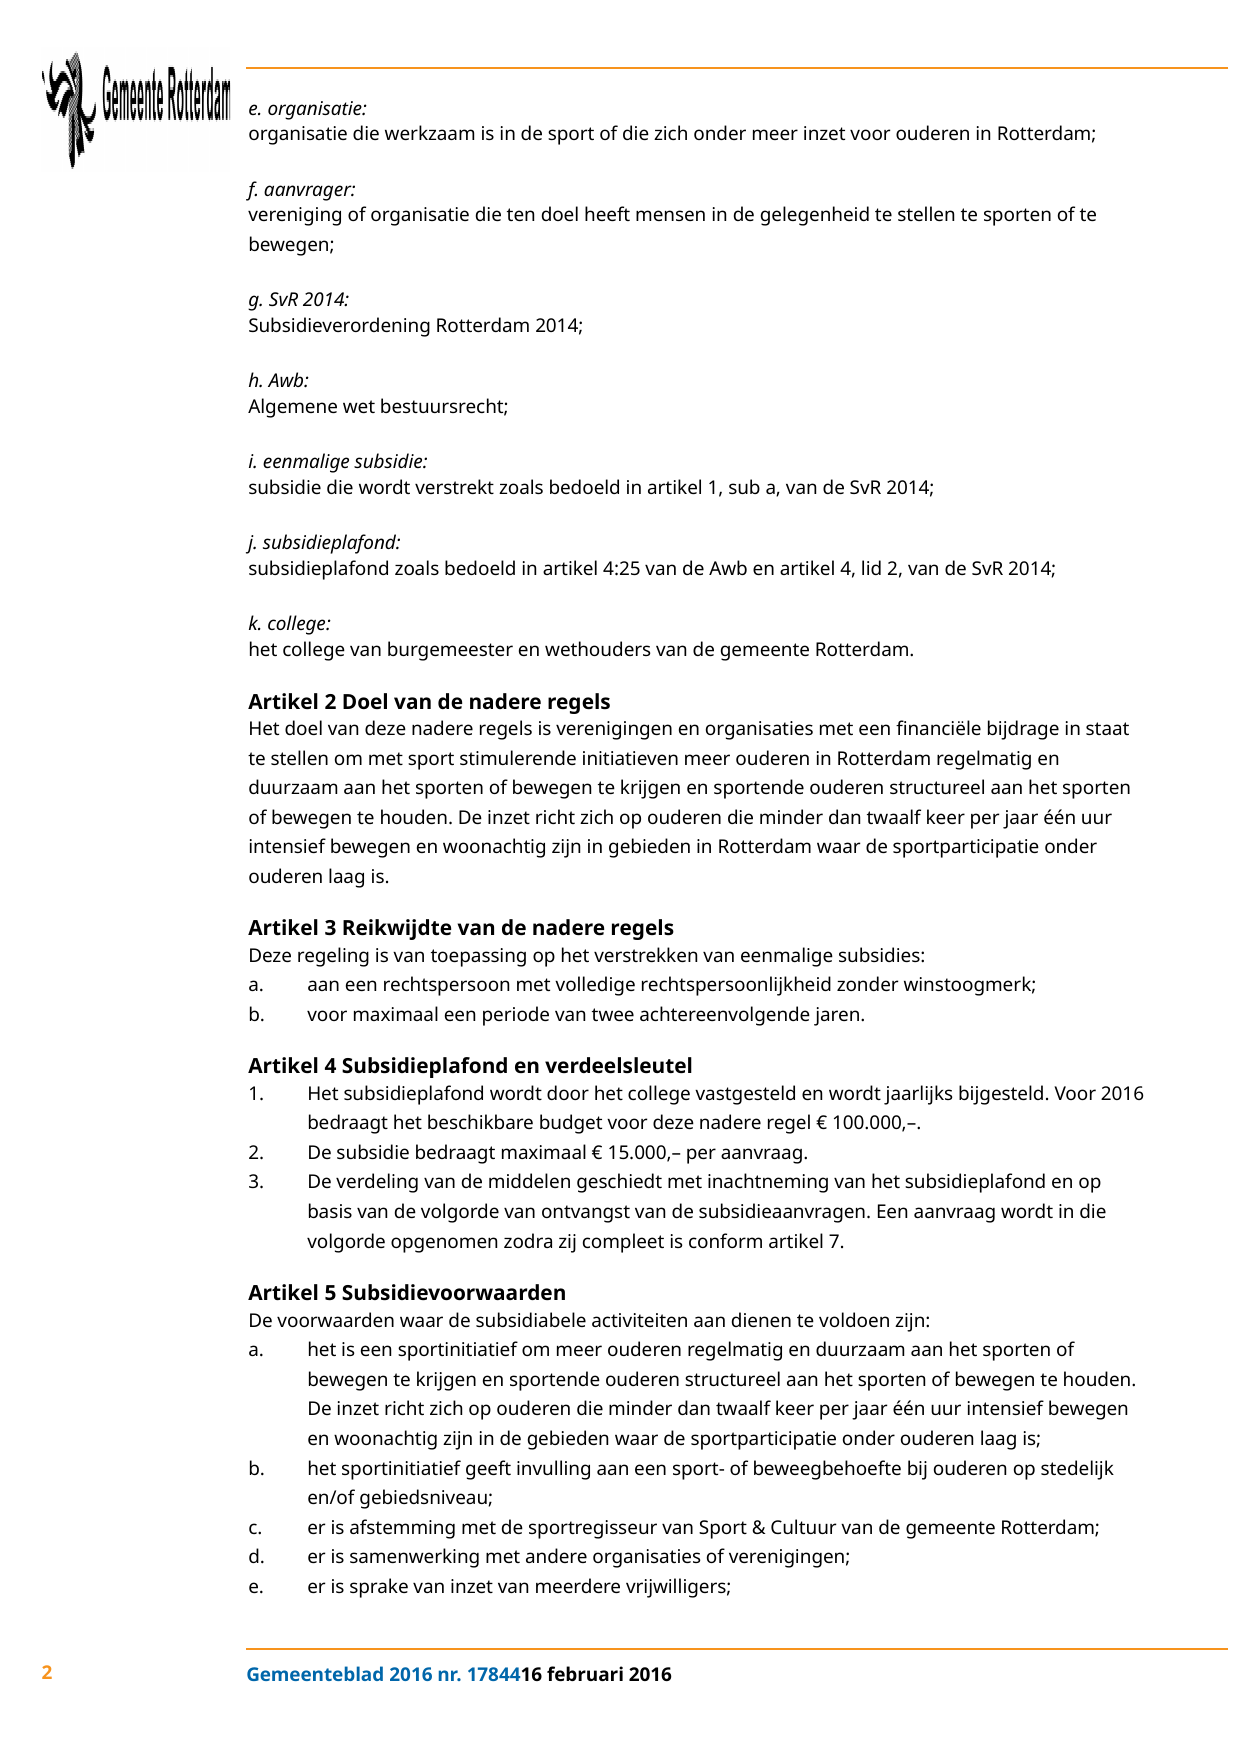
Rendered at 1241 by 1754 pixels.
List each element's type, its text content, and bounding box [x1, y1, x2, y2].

text Artikel 5 Subsidievoorwaarden [248, 1278, 1152, 1307]
list er is sprake van inzet van meerdere vrijwilligers; [248, 1573, 1152, 1599]
text subsidie die wordt verstrekt zoals bedoeld in artikel 1, sub a, van de SvR 2014; [248, 474, 1152, 500]
list aan een rechtspersoon met volledige rechtspersoonlijkheid zonder winstoogmerk; [248, 972, 1152, 997]
text f. aanvrager: [248, 176, 1152, 202]
text e. organisatie: [248, 95, 1152, 121]
text g. SvR 2014: [248, 286, 1152, 312]
text het college van burgemeester en wethouders van de gemeente Rotterdam. [248, 636, 1152, 662]
text Algemene wet bestuursrecht; [248, 393, 1152, 419]
text Deze regeling is van toepassing op het verstrekken van eenmalige subsidies: [248, 942, 1152, 968]
text Artikel 4 Subsidieplafond en verdeelsleutel [248, 1052, 1152, 1080]
list het is een sportinitiatief om meer ouderen regelmatig en duurzaam aan het sporten of bewegen te krijgen en sportende ouderen structureel aan het sporten of bewegen te houden. De inzet richt zich op ouderen die minder dan twaalf keer per jaar één uur intensief bewegen en woonachtig zijn in de gebieden waar de sportparticipatie onder ouderen laag is; [248, 1336, 1152, 1451]
text Het doel van deze nadere regels is verenigingen en organisaties met een financiële bijdrage in staat te stellen om met sport stimulerende initiatieven meer ouderen in Rotterdam regelmatig en duurzaam aan het sporten of bewegen te krijgen en sportende ouderen structureel aan het sporten of bewegen te houden. De inzet richt zich op ouderen die minder dan twaalf keer per jaar één uur intensief bewegen en woonachtig zijn in gebieden in Rotterdam waar de sportparticipatie onder ouderen laag is. [248, 715, 1152, 889]
picture [41, 47, 231, 172]
text Artikel 3 Reikwijdte van de nadere regels [248, 913, 1152, 942]
list het sportinitiatief geeft invulling aan een sport- of beweegbehoefte bij ouderen op stedelijk en/of gebiedsniveau; [248, 1455, 1152, 1510]
text i. eenmalige subsidie: [248, 448, 1152, 474]
text Subsidieverordening Rotterdam 2014; [248, 312, 1152, 338]
list Het subsidieplafond wordt door het college vastgesteld en wordt jaarlijks bijgesteld. Voor 2016 bedraagt het beschikbare budget voor deze nadere regel € 100.000,–. [248, 1080, 1152, 1135]
text vereniging of organisatie die ten doel heeft mensen in de gelegenheid te stellen te sporten of te bewegen; [248, 202, 1152, 257]
text k. college: [248, 611, 1152, 636]
text h. Awb: [248, 367, 1152, 393]
list De subsidie bedraagt maximaal € 15.000,– per aanvraag. [248, 1139, 1152, 1165]
text De voorwaarden waar de subsidiabele activiteiten aan dienen te voldoen zijn: [248, 1307, 1152, 1332]
text Artikel 2 Doel van de nadere regels [248, 687, 1152, 715]
text subsidieplafond zoals bedoeld in artikel 4:25 van de Awb en artikel 4, lid 2, van de SvR 2014; [248, 555, 1152, 581]
list er is afstemming met de sportregisseur van Sport & Cultuur van de gemeente Rotterdam; [248, 1514, 1152, 1539]
list er is samenwerking met andere organisaties of verenigingen; [248, 1543, 1152, 1569]
text j. subsidieplafond: [248, 529, 1152, 555]
list De verdeling van de middelen geschiedt met inachtneming van het subsidieplafond en op basis van de volgorde van ontvangst van de subsidieaanvragen. Een aanvraag wordt in die volgorde opgenomen zodra zij compleet is conform artikel 7. [248, 1169, 1152, 1254]
list voor maximaal een periode van twee achtereenvolgende jaren. [248, 1001, 1152, 1027]
text organisatie die werkzaam is in de sport of die zich onder meer inzet voor ouderen in Rotterdam; [248, 121, 1152, 146]
